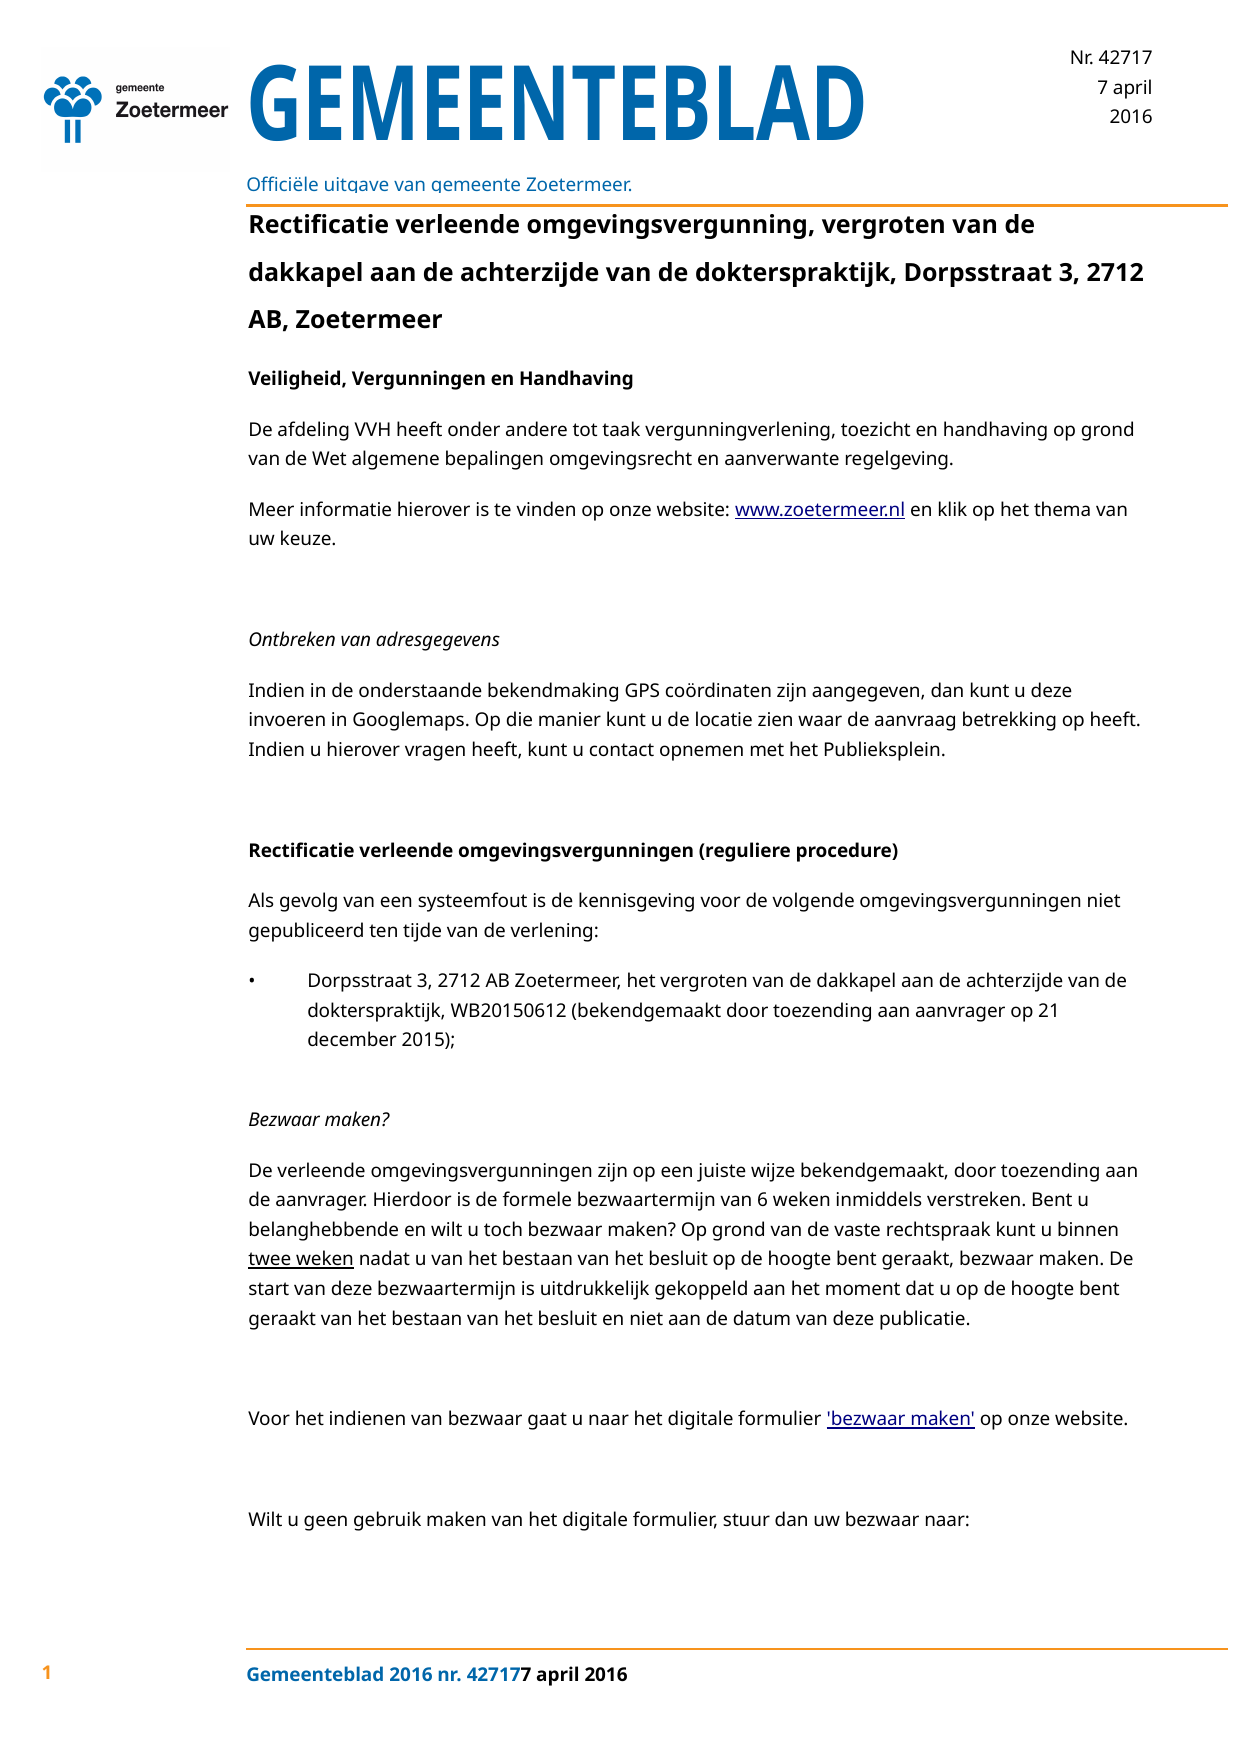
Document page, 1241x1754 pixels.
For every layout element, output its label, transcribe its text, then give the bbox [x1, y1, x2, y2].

text Meer informatie hierover is te vinden op onze website: www.zoetermeer.nl en klik op het thema van uw keuze. [248, 496, 1152, 551]
text De verleende omgevingsvergunningen zijn op een juiste wijze bekendgemaakt, door toezending aan de aanvrager. Hierdoor is de formele bezwaartermijn van 6 weken inmiddels verstreken. Bent u belanghebbende en wilt u toch bezwaar maken? Op grond van de vaste rechtspraak kunt u binnen twee weken nadat u van het bestaan van het besluit op de hoogte bent geraakt, bezwaar maken. De start van deze bezwaartermijn is uitdrukkelijk gekoppeld aan het moment dat u op de hoogte bent geraakt van het bestaan van het besluit en niet aan de datum van deze publicatie. [248, 1157, 1152, 1330]
list Dorpsstraat 3, 2712 AB Zoetermeer, het vergroten van de dakkapel aan de achterzijde van de dokterspraktijk, WB20150612 (bekendgemaakt door toezending aan aanvrager op 21 december 2015); [248, 967, 1152, 1052]
text Indien in de onderstaande bekendmaking GPS coördinaten zijn aangegeven, dan kunt u deze invoeren in Googlemaps. Op die manier kunt u de locatie zien waar de aanvraag betrekking op heeft. Indien u hierover vragen heeft, kunt u contact opnemen met het Publieksplein. [248, 677, 1152, 762]
text Rectificatie verleende omgevingsvergunning, vergroten van de dakkapel aan de achterzijde van de dokterspraktijk, Dorpsstraat 3, 2712 AB, Zoetermeer [248, 207, 1152, 336]
picture [41, 47, 231, 172]
text Ontbreken van adresgegevens [248, 626, 1152, 652]
text Voor het indienen van bezwaar gaat u naar het digitale formulier 'bezwaar maken' op onze website. [248, 1406, 1152, 1431]
text Rectificatie verleende omgevingsvergunningen (reguliere procedure) [248, 837, 1152, 862]
text De afdeling VVH heeft onder andere tot taak vergunningverlening, toezicht en handhaving op grond van de Wet algemene bepalingen omgevingsrecht en aanverwante regelgeving. [248, 416, 1152, 471]
text Veiligheid, Vergunningen en Handhaving [248, 366, 1152, 391]
text Bezwaar maken? [248, 1106, 1152, 1132]
text Wilt u geen gebruik maken van het digitale formulier, stuur dan uw bezwaar naar: [248, 1506, 1152, 1532]
text Als gevolg van een systeemfout is de kennisgeving voor de volgende omgevingsvergunningen niet gepubliceerd ten tijde van de verlening: [248, 887, 1152, 942]
